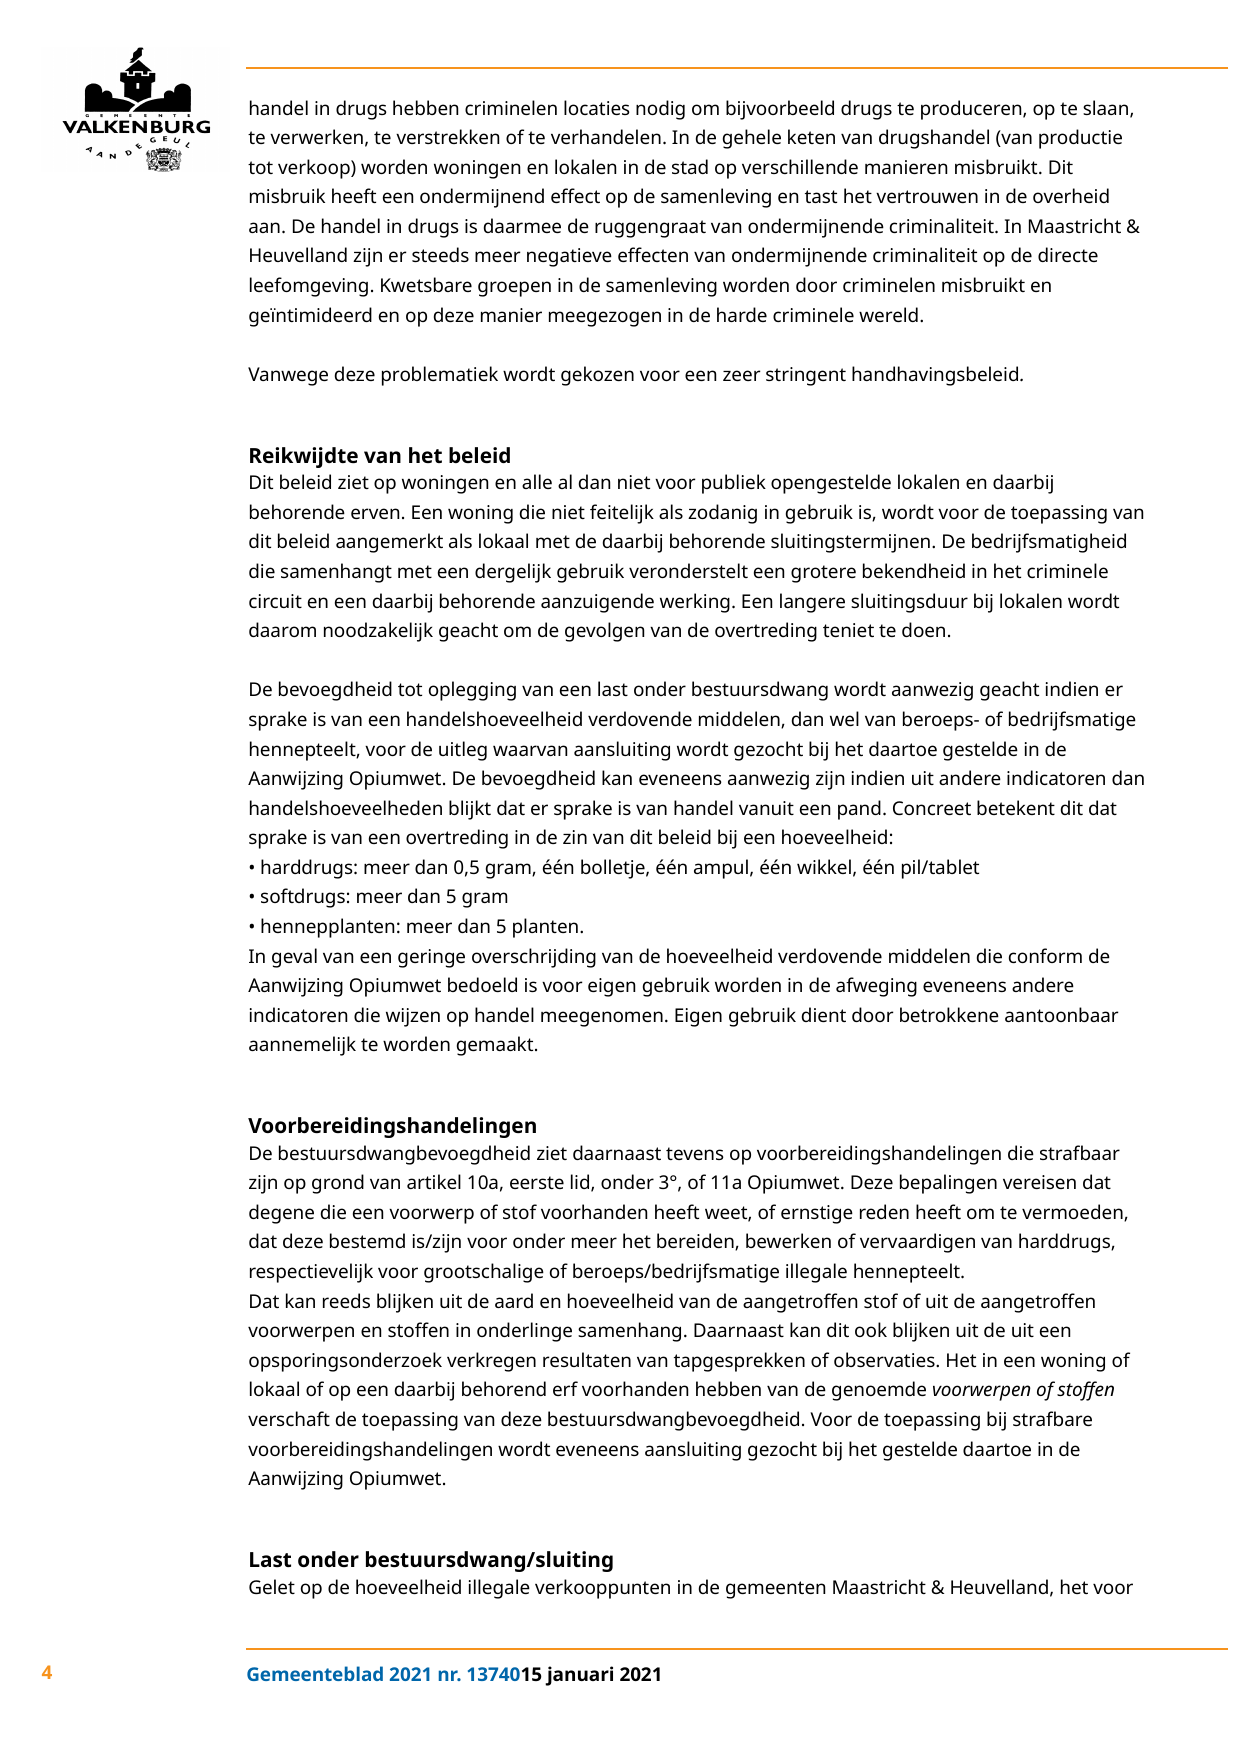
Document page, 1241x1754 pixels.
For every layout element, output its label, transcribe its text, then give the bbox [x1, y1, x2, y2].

text Voorbereidingshandelingen [248, 1112, 1152, 1140]
text Last onder bestuursdwang/sluiting [248, 1545, 1152, 1574]
text • harddrugs: meer dan 0,5 gram, één bolletje, één ampul, één wikkel, één pil/tablet [248, 854, 1152, 880]
text De bevoegdheid tot oplegging van een last onder bestuursdwang wordt aanwezig geacht indien er sprake is van een handelshoeveelheid verdovende middelen, dan wel van beroeps- of bedrijfsmatige hennepteelt, voor de uitleg waarvan aansluiting wordt gezocht bij het daartoe gestelde in de Aanwijzing Opiumwet. De bevoegdheid kan eveneens aanwezig zijn indien uit andere indicatoren dan handelshoeveelheden blijkt dat er sprake is van handel vanuit een pand. Concreet betekent dit dat sprake is van een overtreding in de zin van dit beleid bij een hoeveelheid: [248, 677, 1152, 850]
text Gelet op de hoeveelheid illegale verkooppunten in de gemeenten Maastricht & Heuvelland, het voor [248, 1574, 1152, 1599]
picture [41, 47, 231, 172]
text handel in drugs hebben criminelen locaties nodig om bijvoorbeeld drugs te produceren, op te slaan, te verwerken, te verstrekken of te verhandelen. In de gehele keten van drugshandel (van productie tot verkoop) worden woningen en lokalen in de stad op verschillende manieren misbruikt. Dit misbruik heeft een ondermijnend effect op de samenleving en tast het vertrouwen in de overheid aan. De handel in drugs is daarmee de ruggengraat van ondermijnende criminaliteit. In Maastricht & Heuvelland zijn er steeds meer negatieve effecten van ondermijnende criminaliteit op de directe leefomgeving. Kwetsbare groepen in de samenleving worden door criminelen misbruikt en geïntimideerd en op deze manier meegezogen in de harde criminele wereld. [248, 95, 1152, 328]
text Reikwijdte van het beleid [248, 441, 1152, 469]
text • hennepplanten: meer dan 5 planten. [248, 913, 1152, 939]
text In geval van een geringe overschrijding van de hoeveelheid verdovende middelen die conform de Aanwijzing Opiumwet bedoeld is voor eigen gebruik worden in de afweging eveneens andere indicatoren die wijzen op handel meegenomen. Eigen gebruik dient door betrokkene aantoonbaar aannemelijk te worden gemaakt. [248, 943, 1152, 1057]
text Dat kan reeds blijken uit de aard en hoeveelheid van de aangetroffen stof of uit de aangetroffen voorwerpen en stoffen in onderlinge samenhang. Daarnaast kan dit ook blijken uit de uit een opsporingsonderzoek verkregen resultaten van tapgesprekken of observaties. Het in een woning of lokaal of op een daarbij behorend erf voorhanden hebben van de genoemde voorwerpen of stoffen verschaft de toepassing van deze bestuursdwangbevoegdheid. Voor de toepassing bij strafbare voorbereidingshandelingen wordt eveneens aansluiting gezocht bij het gestelde daartoe in de Aanwijzing Opiumwet. [248, 1288, 1152, 1491]
text De bestuursdwangbevoegdheid ziet daarnaast tevens op voorbereidingshandelingen die strafbaar zijn op grond van artikel 10a, eerste lid, onder 3°, of 11a Opiumwet. Deze bepalingen vereisen dat degene die een voorwerp of stof voorhanden heeft weet, of ernstige reden heeft om te vermoeden, dat deze bestemd is/zijn voor onder meer het bereiden, bewerken of vervaardigen van harddrugs, respectievelijk voor grootschalige of beroeps/bedrijfsmatige illegale hennepteelt. [248, 1140, 1152, 1284]
text Vanwege deze problematiek wordt gekozen voor een zeer stringent handhavingsbeleid. [248, 361, 1152, 387]
text • softdrugs: meer dan 5 gram [248, 884, 1152, 909]
text Dit beleid ziet op woningen en alle al dan niet voor publiek opengestelde lokalen en daarbij behorende erven. Een woning die niet feitelijk als zodanig in gebruik is, wordt voor de toepassing van dit beleid aangemerkt als lokaal met de daarbij behorende sluitingstermijnen. De bedrijfsmatigheid die samenhangt met een dergelijk gebruik veronderstelt een grotere bekendheid in het criminele circuit en een daarbij behorende aanzuigende werking. Een langere sluitingsduur bij lokalen wordt daarom noodzakelijk geacht om de gevolgen van de overtreding teniet te doen. [248, 469, 1152, 643]
